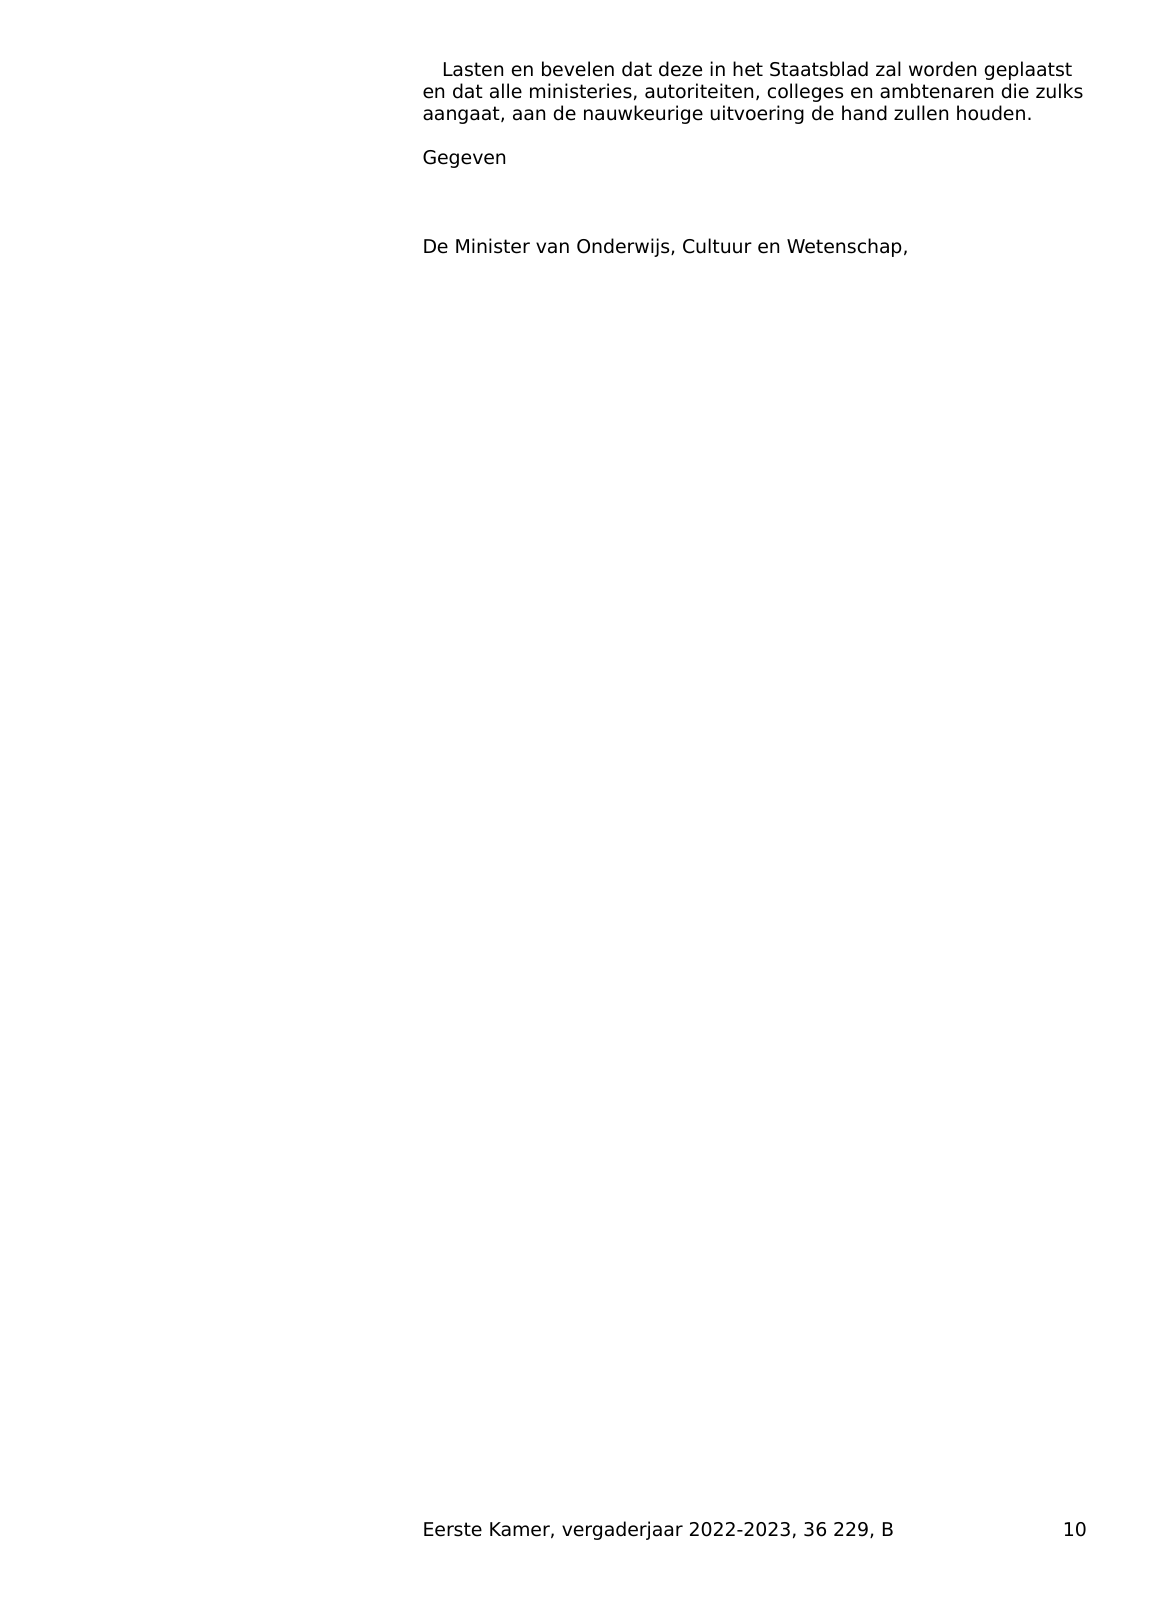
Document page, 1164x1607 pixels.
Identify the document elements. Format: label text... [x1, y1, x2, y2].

text De Minister van Onderwijs, Cultuur en Wetenschap, [422, 236, 1087, 258]
text Gegeven [422, 147, 1087, 169]
text Lasten en bevelen dat deze in het Staatsblad zal worden geplaatst en dat alle ministeries, autoriteiten, colleges en ambtenaren die zulks aangaat, aan de nauwkeurige uitvoering de hand zullen houden. [422, 59, 1087, 125]
